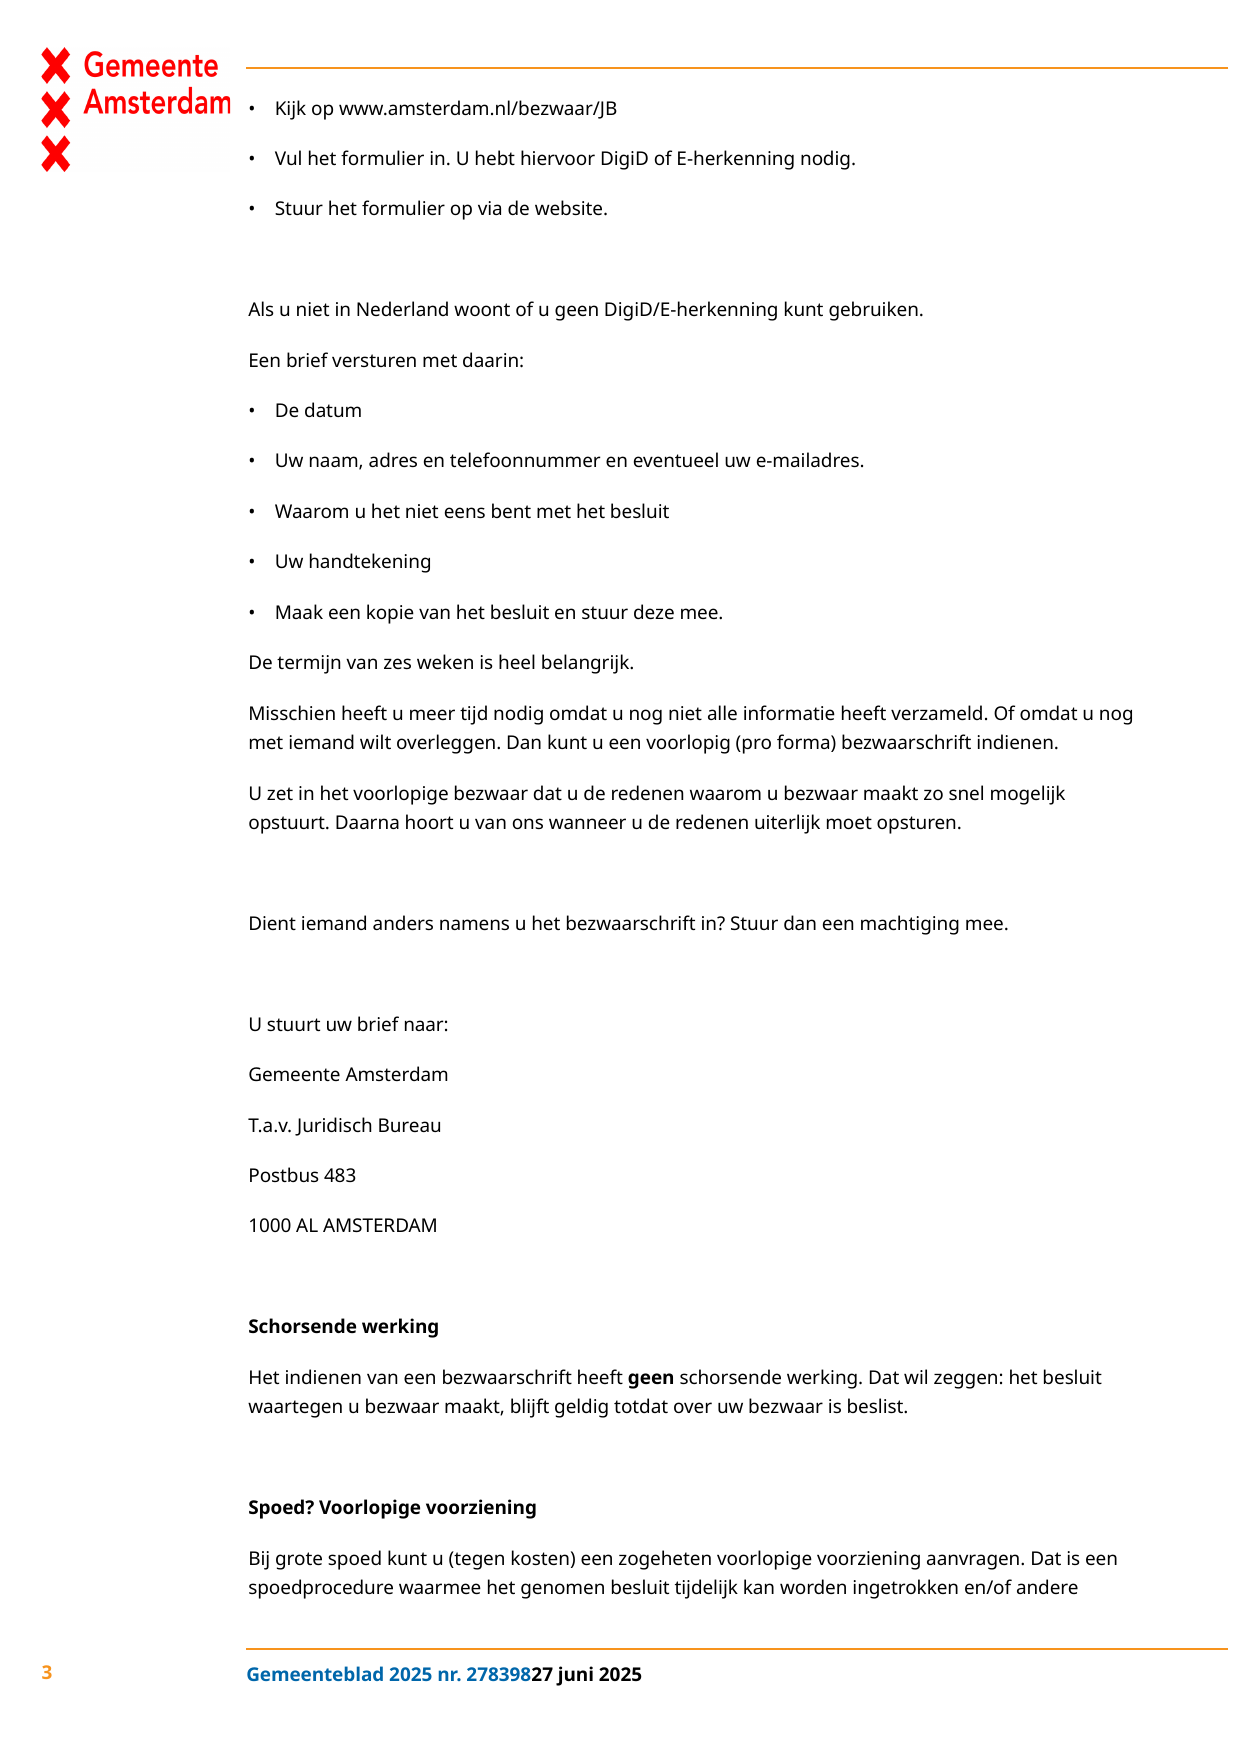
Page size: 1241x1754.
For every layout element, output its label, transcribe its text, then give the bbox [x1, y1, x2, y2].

text Als u niet in Nederland woont of u geen DigiD/E-herkenning kunt gebruiken. [248, 296, 1152, 322]
text T.a.v. Juridisch Bureau [248, 1112, 1152, 1138]
text Het indienen van een bezwaarschrift heeft geen schorsende werking. Dat wil zeggen: het besluit waartegen u bezwaar maakt, blijft geldig totdat over uw bezwaar is beslist. [248, 1364, 1152, 1419]
text U stuurt uw brief naar: [248, 1011, 1152, 1037]
text Bij grote spoed kunt u (tegen kosten) een zogeheten voorlopige voorziening aanvragen. Dat is een spoedprocedure waarmee het genomen besluit tijdelijk kan worden ingetrokken en/of andere [248, 1545, 1152, 1600]
text • Stuur het formulier op via de website. [248, 196, 1152, 221]
text • De datum [248, 397, 1152, 423]
text Misschien heeft u meer tijd nodig omdat u nog niet alle informatie heeft verzameld. Of omdat u nog met iemand wilt overleggen. Dan kunt u een voorlopig (pro forma) bezwaarschrift indienen. [248, 700, 1152, 755]
text Postbus 483 [248, 1162, 1152, 1188]
text 1000 AL AMSTERDAM [248, 1213, 1152, 1238]
text Een brief versturen met daarin: [248, 347, 1152, 373]
text • Maak een kopie van het besluit en stuur deze mee. [248, 599, 1152, 625]
text Schorsende werking [248, 1313, 1152, 1339]
text • Kijk op www.amsterdam.nl/bezwaar/JB [248, 95, 1152, 121]
text Gemeente Amsterdam [248, 1061, 1152, 1087]
text Dient iemand anders namens u het bezwaarschrift in? Stuur dan een machtiging mee. [248, 910, 1152, 936]
text • Waarom u het niet eens bent met het besluit [248, 498, 1152, 524]
text Spoed? Voorlopige voorziening [248, 1494, 1152, 1520]
text • Uw naam, adres en telefoonnummer en eventueel uw e-mailadres. [248, 448, 1152, 473]
text • Uw handtekening [248, 548, 1152, 574]
text • Vul het formulier in. U hebt hiervoor DigiD of E-herkenning nodig. [248, 145, 1152, 171]
text U zet in het voorlopige bezwaar dat u de redenen waarom u bezwaar maakt zo snel mogelijk opstuurt. Daarna hoort u van ons wanneer u de redenen uiterlijk moet opsturen. [248, 780, 1152, 835]
picture [41, 47, 231, 172]
text De termijn van zes weken is heel belangrijk. [248, 649, 1152, 675]
